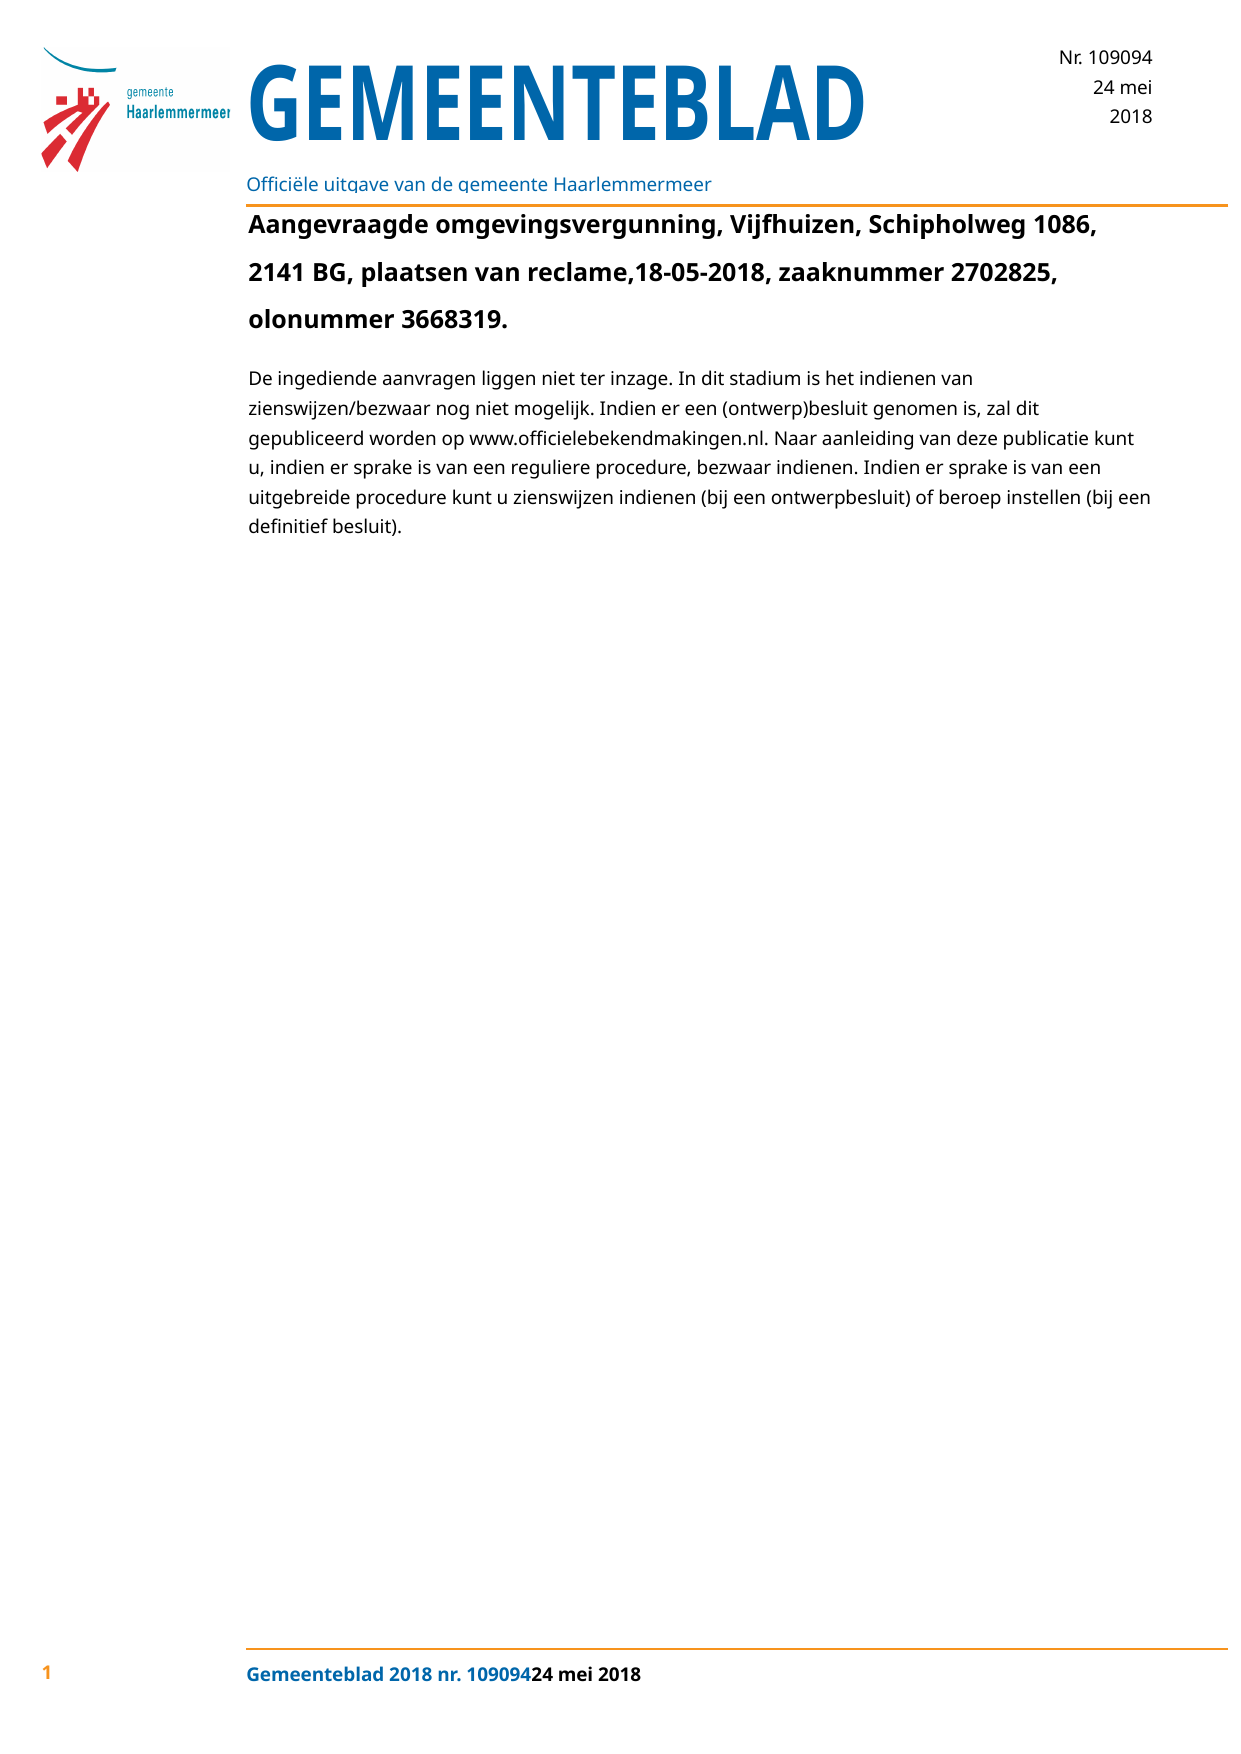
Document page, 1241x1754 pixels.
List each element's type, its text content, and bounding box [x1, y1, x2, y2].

text Aangevraagde omgevingsvergunning, Vijfhuizen, Schipholweg 1086, 2141 BG, plaatsen van reclame,18-05-2018, zaaknummer 2702825, olonummer 3668319. [248, 207, 1152, 336]
text De ingediende aanvragen liggen niet ter inzage. In dit stadium is het indienen van zienswijzen/bezwaar nog niet mogelijk. Indien er een (ontwerp)besluit genomen is, zal dit gepubliceerd worden op www.officielebekendmakingen.nl. Naar aanleiding van deze publicatie kunt u, indien er sprake is van een reguliere procedure, bezwaar indienen. Indien er sprake is van een uitgebreide procedure kunt u zienswijzen indienen (bij een ontwerpbesluit) of beroep instellen (bij een definitief besluit). [248, 366, 1152, 539]
picture [41, 47, 231, 172]
